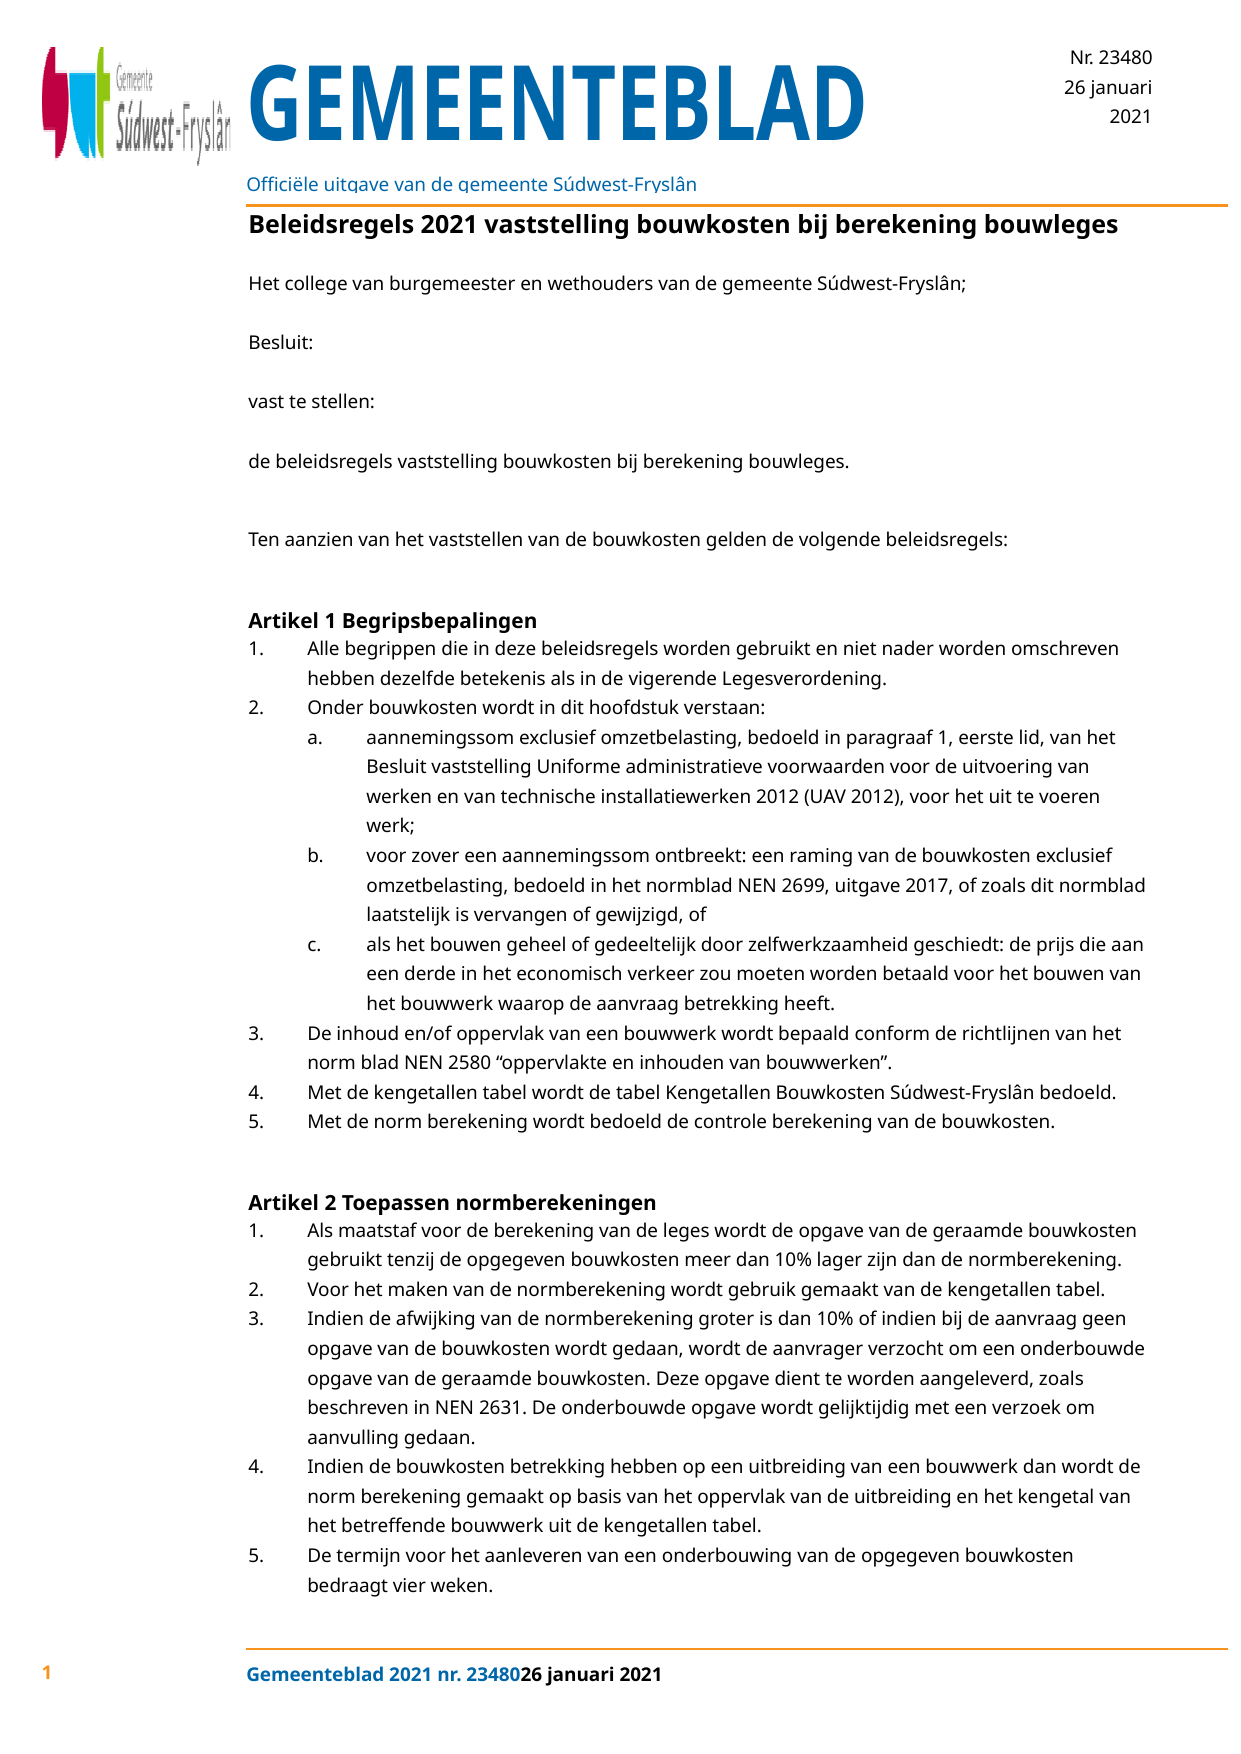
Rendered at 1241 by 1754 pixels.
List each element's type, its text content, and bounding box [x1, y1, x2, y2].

list Indien de bouwkosten betrekking hebben op een uitbreiding van een bouwwerk dan wordt de norm berekening gemaakt op basis van het oppervlak van de uitbreiding en het kengetal van het betreffende bouwwerk uit de kengetallen tabel. [248, 1453, 1152, 1538]
list Alle begrippen die in deze beleidsregels worden gebruikt en niet nader worden omschreven hebben dezelfde betekenis als in de vigerende Legesverordening. [248, 635, 1152, 690]
list Als maatstaf voor de berekening van de leges wordt de opgave van de geraamde bouwkosten gebruikt tenzij de opgegeven bouwkosten meer dan 10% lager zijn dan de normberekening. [248, 1217, 1152, 1272]
list Met de kengetallen tabel wordt de tabel Kengetallen Bouwkosten Súdwest-Fryslân bedoeld. [248, 1079, 1152, 1104]
text Beleidsregels 2021 vaststelling bouwkosten bij berekening bouwleges [248, 207, 1152, 241]
picture [41, 47, 231, 172]
list Met de norm berekening wordt bedoeld de controle berekening van de bouwkosten. [248, 1108, 1152, 1134]
list voor zover een aannemingssom ontbreekt: een raming van de bouwkosten exclusief omzetbelasting, bedoeld in het normblad NEN 2699, uitgave 2017, of zoals dit normblad laatstelijk is vervangen of gewijzigd, of [307, 842, 1152, 927]
text Besluit: [248, 329, 1152, 355]
text Artikel 2 Toepassen normberekeningen [248, 1188, 1152, 1217]
list De termijn voor het aanleveren van een onderbouwing van de opgegeven bouwkosten bedraagt vier weken. [248, 1542, 1152, 1598]
list Onder bouwkosten wordt in dit hoofdstuk verstaan: [248, 694, 1152, 720]
list Voor het maken van de normberekening wordt gebruik gemaakt van de kengetallen tabel. [248, 1276, 1152, 1302]
text Artikel 1 Begripsbepalingen [248, 607, 1152, 635]
list Indien de afwijking van de normberekening groter is dan 10% of indien bij de aanvraag geen opgave van de bouwkosten wordt gedaan, wordt de aanvrager verzocht om een onderbouwde opgave van de geraamde bouwkosten. Deze opgave dient te worden aangeleverd, zoals beschreven in NEN 2631. De onderbouwde opgave wordt gelijktijdig met een verzoek om aanvulling gedaan. [248, 1306, 1152, 1450]
text Ten aanzien van het vaststellen van de bouwkosten gelden de volgende beleidsregels: [248, 527, 1152, 552]
list aannemingssom exclusief omzetbelasting, bedoeld in paragraaf 1, eerste lid, van het Besluit vaststelling Uniforme administratieve voorwaarden voor de uitvoering van werken en van technische installatiewerken 2012 (UAV 2012), voor het uit te voeren werk; [307, 724, 1152, 838]
list De inhoud en/of oppervlak van een bouwwerk wordt bepaald conform de richtlijnen van het norm blad NEN 2580 “oppervlakte en inhouden van bouwwerken”. [248, 1020, 1152, 1075]
text de beleidsregels vaststelling bouwkosten bij berekening bouwleges. [248, 448, 1152, 473]
text Het college van burgemeester en wethouders van de gemeente Súdwest-Fryslân; [248, 270, 1152, 296]
text vast te stellen: [248, 389, 1152, 414]
list als het bouwen geheel of gedeeltelijk door zelfwerkzaamheid geschiedt: de prijs die aan een derde in het economisch verkeer zou moeten worden betaald voor het bouwen van het bouwwerk waarop de aanvraag betrekking heeft. [307, 931, 1152, 1016]
